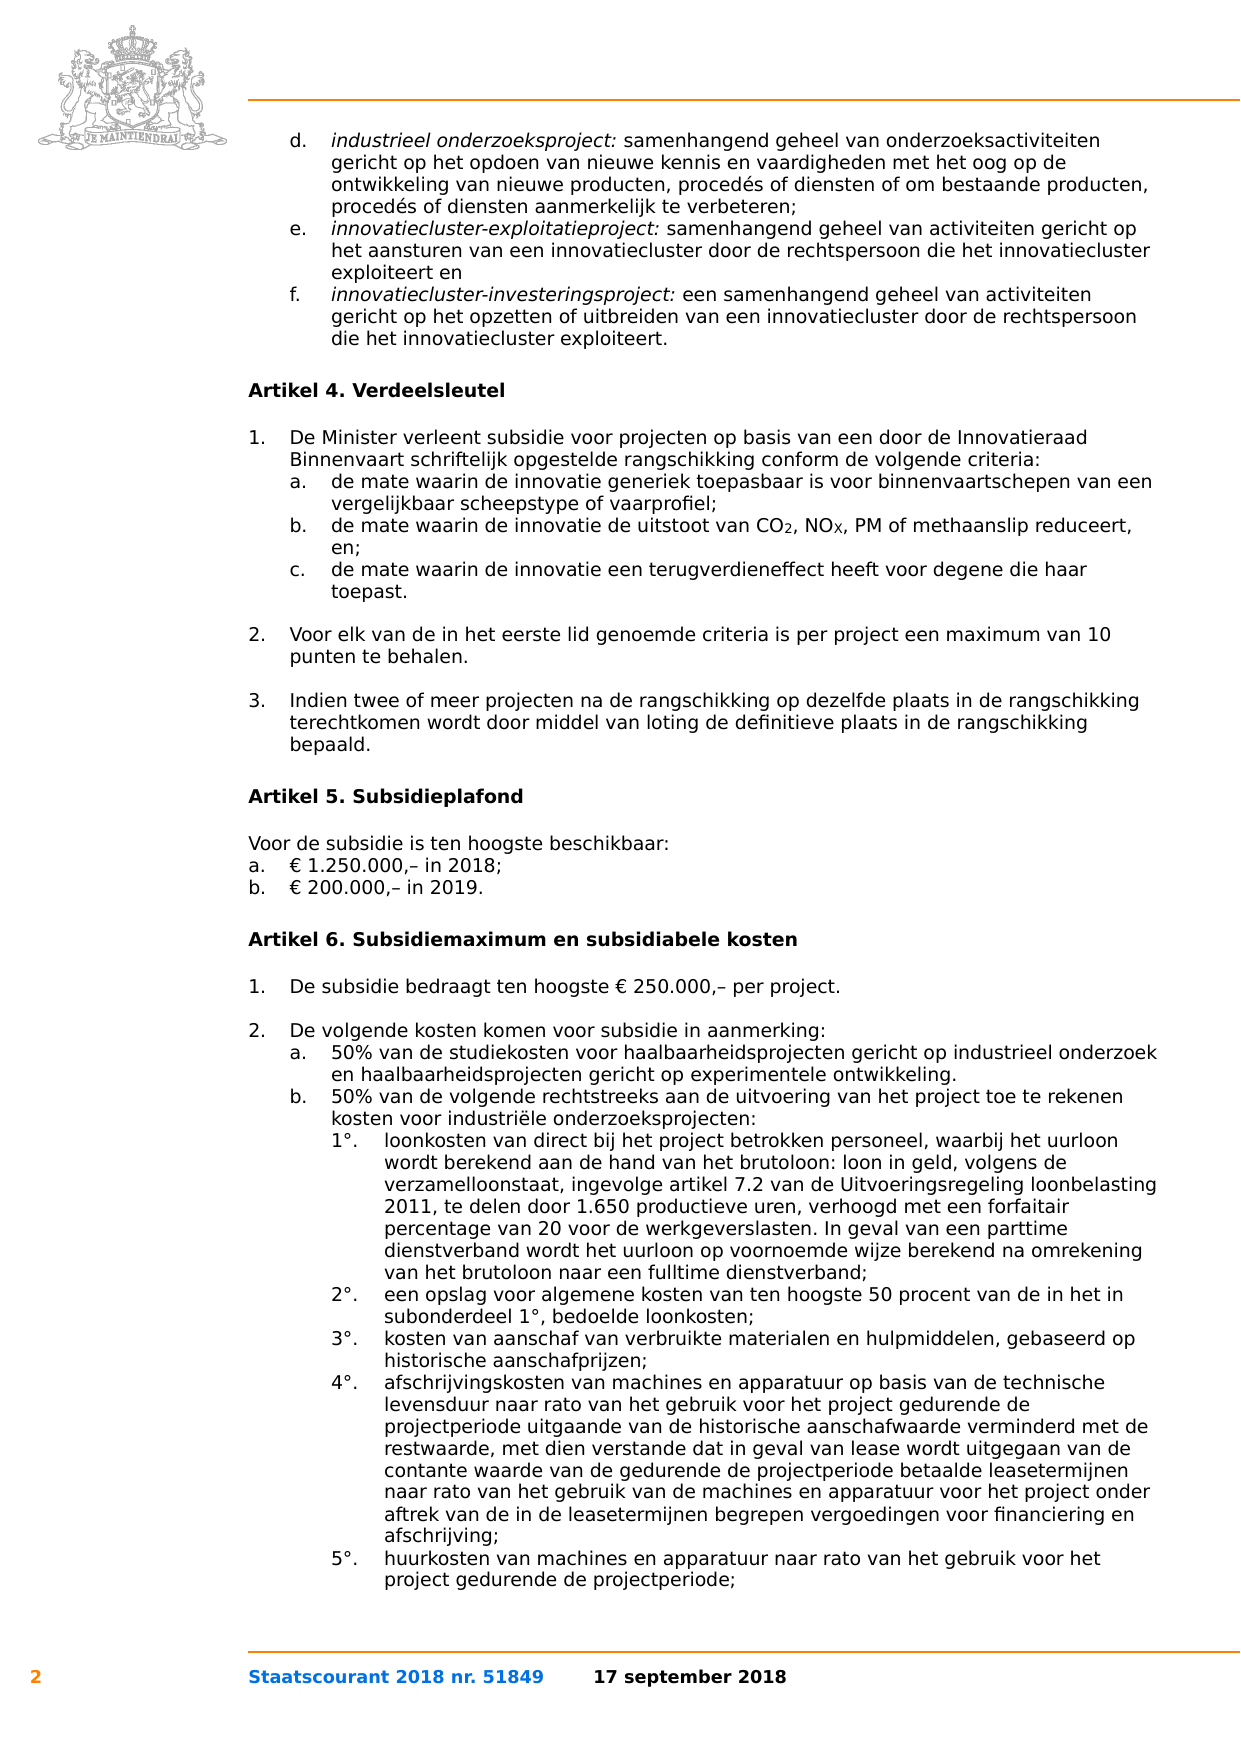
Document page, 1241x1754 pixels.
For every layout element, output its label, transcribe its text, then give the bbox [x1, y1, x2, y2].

text 1. De subsidie bedraagt ten hoogste € 250.000,– per project. [248, 976, 1163, 998]
text e. innovatiecluster-exploitatieproject: samenhangend geheel van activiteiten gericht op het aansturen van een innovatiecluster door de rechtspersoon die het innovatiecluster exploiteert en [289, 218, 1163, 284]
text b. de mate waarin de innovatie de uitstoot van CO2, NOX, PM of methaanslip reduceert, en; [289, 514, 1163, 558]
subtitle Artikel 4. Verdeelsleutel [248, 380, 1163, 402]
text b. € 200.000,– in 2019. [248, 877, 1163, 899]
text 5°. huurkosten van machines en apparatuur naar rato van het gebruik voor het project gedurende de projectperiode; [331, 1547, 1163, 1591]
text f. innovatiecluster-investeringsproject: een samenhangend geheel van activiteiten gericht op het opzetten of uitbreiden van een innovatiecluster door de rechtspersoon die het innovatiecluster exploiteert. [289, 284, 1163, 350]
picture [38, 25, 227, 150]
text 2. De volgende kosten komen voor subsidie in aanmerking: [248, 1020, 1163, 1042]
text Voor de subsidie is ten hoogste beschikbaar: [248, 833, 1163, 855]
text 1°. loonkosten van direct bij het project betrokken personeel, waarbij het uurloon wordt berekend aan de hand van het brutoloon: loon in geld, volgens de verzamelloonstaat, ingevolge artikel 7.2 van de Uitvoeringsregeling loonbelasting 2011, te delen door 1.650 productieve uren, verhoogd met een forfaitair percentage van 20 voor de werkgeverslasten. In geval van een parttime dienstverband wordt het uurloon op voornoemde wijze berekend na omrekening van het brutoloon naar een fulltime dienstverband; [331, 1130, 1163, 1284]
text d. industrieel onderzoeksproject: samenhangend geheel van onderzoeksactiviteiten gericht op het opdoen van nieuwe kennis en vaardigheden met het oog op de ontwikkeling van nieuwe producten, procedés of diensten of om bestaande producten, procedés of diensten aanmerkelijk te verbeteren; [289, 130, 1163, 218]
text b. 50% van de volgende rechtstreeks aan de uitvoering van het project toe te rekenen kosten voor industriële onderzoeksprojecten: [289, 1086, 1163, 1130]
text a. € 1.250.000,– in 2018; [248, 855, 1163, 877]
text c. de mate waarin de innovatie een terugverdieneffect heeft voor degene die haar toepast. [289, 558, 1163, 602]
text 1. De Minister verleent subsidie voor projecten op basis van een door de Innovatieraad Binnenvaart schriftelijk opgestelde rangschikking conform de volgende criteria: [248, 427, 1163, 471]
text 3. Indien twee of meer projecten na de rangschikking op dezelfde plaats in de rangschikking terechtkomen wordt door middel van loting de definitieve plaats in de rangschikking bepaald. [248, 690, 1163, 756]
text a. 50% van de studiekosten voor haalbaarheidsprojecten gericht op industrieel onderzoek en haalbaarheidsprojecten gericht op experimentele ontwikkeling. [289, 1042, 1163, 1086]
text 4°. afschrijvingskosten van machines en apparatuur op basis van de technische levensduur naar rato van het gebruik voor het project gedurende de projectperiode uitgaande van de historische aanschafwaarde verminderd met de restwaarde, met dien verstande dat in geval van lease wordt uitgegaan van de contante waarde van de gedurende de projectperiode betaalde leasetermijnen naar rato van het gebruik van de machines en apparatuur voor het project onder aftrek van de in de leasetermijnen begrepen vergoedingen voor financiering en afschrijving; [331, 1372, 1163, 1547]
text 2. Voor elk van de in het eerste lid genoemde criteria is per project een maximum van 10 punten te behalen. [248, 624, 1163, 668]
text a. de mate waarin de innovatie generiek toepasbaar is voor binnenvaartschepen van een vergelijkbaar scheepstype of vaarprofiel; [289, 471, 1163, 514]
subtitle Artikel 6. Subsidiemaximum en subsidiabele kosten [248, 929, 1163, 951]
subtitle Artikel 5. Subsidieplafond [248, 786, 1163, 808]
text 2°. een opslag voor algemene kosten van ten hoogste 50 procent van de in het in subonderdeel 1°, bedoelde loonkosten; [331, 1284, 1163, 1328]
text 3°. kosten van aanschaf van verbruikte materialen en hulpmiddelen, gebaseerd op historische aanschafprijzen; [331, 1328, 1163, 1372]
